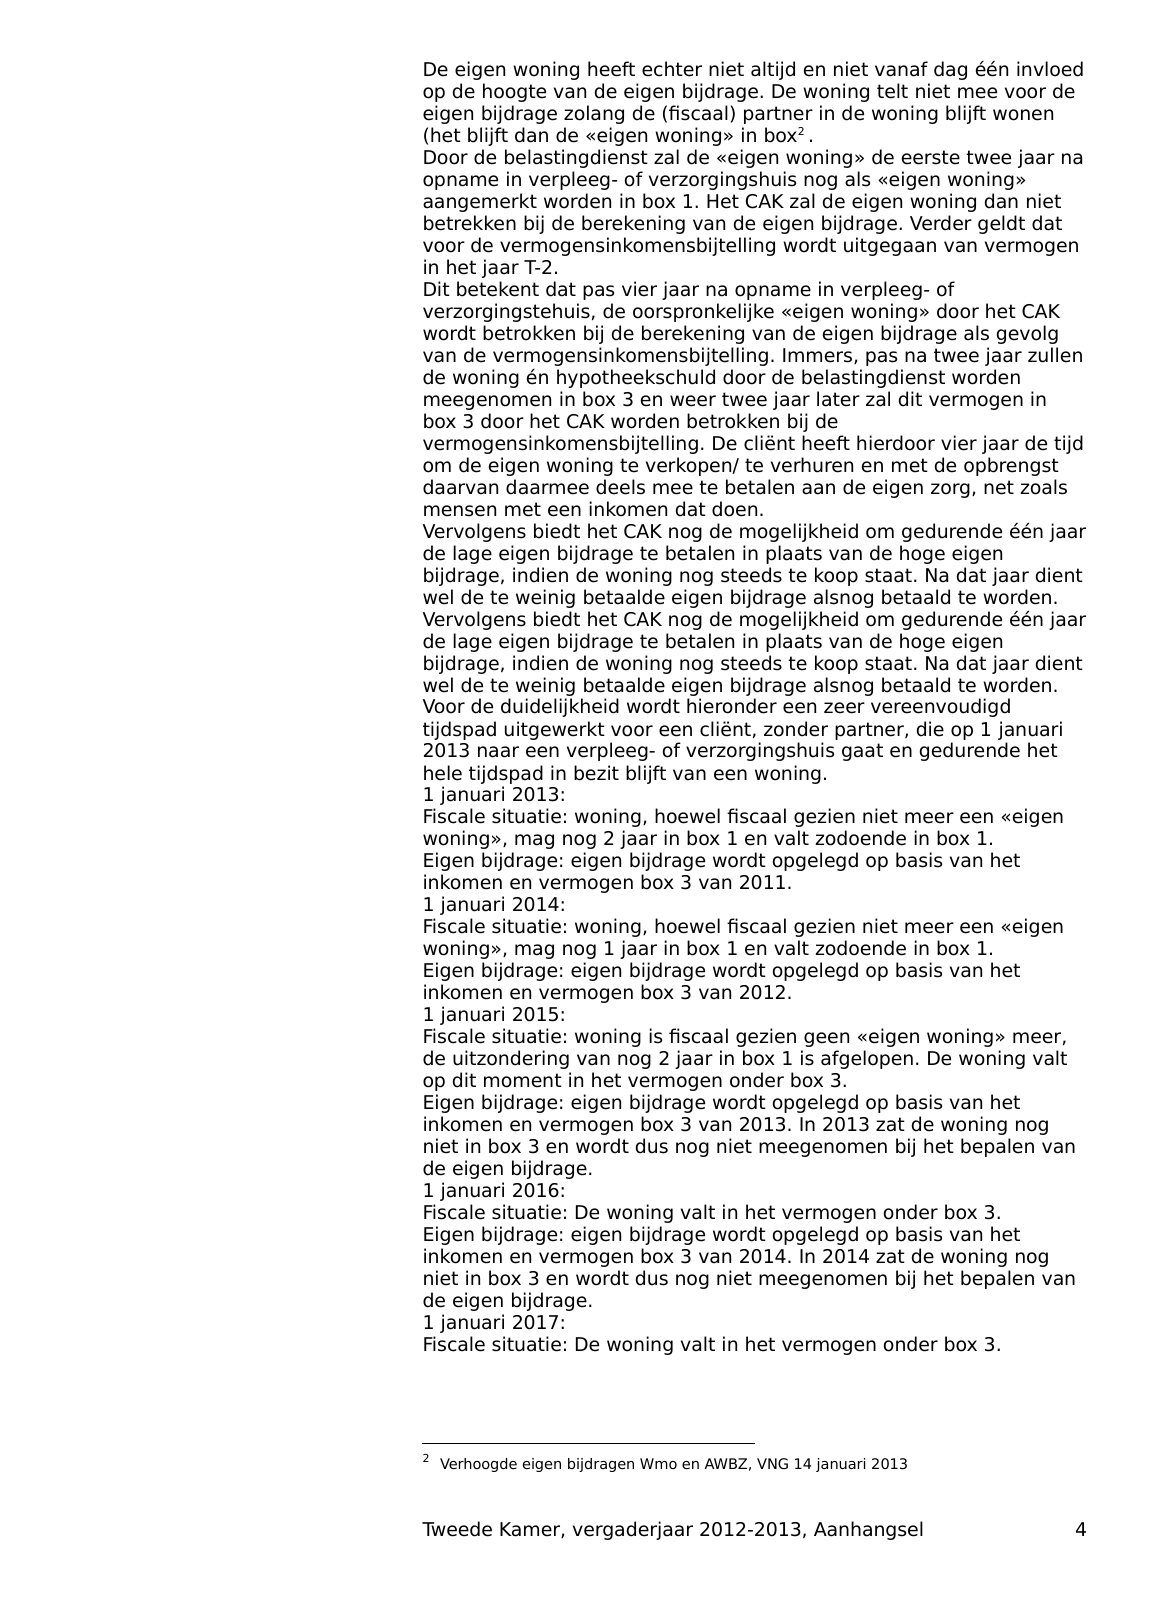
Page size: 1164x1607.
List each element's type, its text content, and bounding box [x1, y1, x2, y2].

text 1 januari 2017: [422, 1312, 1087, 1334]
text Eigen bijdrage: eigen bijdrage wordt opgelegd op basis van het inkomen en vermogen box 3 van 2014. In 2014 zat de woning nog niet in box 3 en wordt dus nog niet meegenomen bij het bepalen van de eigen bijdrage. [422, 1224, 1087, 1312]
text Vervolgens biedt het CAK nog de mogelijkheid om gedurende één jaar de lage eigen bijdrage te betalen in plaats van de hoge eigen bijdrage, indien de woning nog steeds te koop staat. Na dat jaar dient wel de te weinig betaalde eigen bijdrage alsnog betaald te worden. [422, 608, 1087, 696]
text 1 januari 2013: [422, 784, 1087, 806]
text Fiscale situatie: De woning valt in het vermogen onder box 3. [422, 1202, 1087, 1224]
text Fiscale situatie: woning is fiscaal gezien geen «eigen woning» meer, de uitzondering van nog 2 jaar in box 1 is afgelopen. De woning valt op dit moment in het vermogen onder box 3. [422, 1026, 1087, 1092]
text Fiscale situatie: De woning valt in het vermogen onder box 3. [422, 1334, 1087, 1356]
text 1 januari 2016: [422, 1180, 1087, 1202]
text De eigen woning heeft echter niet altijd en niet vanaf dag één invloed op de hoogte van de eigen bijdrage. De woning telt niet mee voor de eigen bijdrage zolang de (fiscaal) partner in de woning blijft wonen (het blijft dan de «eigen woning» in box. [422, 59, 1087, 147]
text 1 januari 2014: [422, 894, 1087, 916]
text Eigen bijdrage: eigen bijdrage wordt opgelegd op basis van het inkomen en vermogen box 3 van 2013. In 2013 zat de woning nog niet in box 3 en wordt dus nog niet meegenomen bij het bepalen van de eigen bijdrage. [422, 1092, 1087, 1180]
text Verhoogde eigen bijdragen Wmo en AWBZ, VNG 14 januari 2013 [422, 1452, 1087, 1474]
text Fiscale situatie: woning, hoewel fiscaal gezien niet meer een «eigen woning», mag nog 1 jaar in box 1 en valt zodoende in box 1. [422, 916, 1087, 960]
text Fiscale situatie: woning, hoewel fiscaal gezien niet meer een «eigen woning», mag nog 2 jaar in box 1 en valt zodoende in box 1. [422, 806, 1087, 850]
text Eigen bijdrage: eigen bijdrage wordt opgelegd op basis van het inkomen en vermogen box 3 van 2012. [422, 960, 1087, 1004]
text Dit betekent dat pas vier jaar na opname in verpleeg- of verzorgingstehuis, de oorspronkelijke «eigen woning» door het CAK wordt betrokken bij de berekening van de eigen bijdrage als gevolg van de vermogensinkomensbijtelling. Immers, pas na twee jaar zullen de woning én hypotheekschuld door de belastingdienst worden meegenomen in box 3 en weer twee jaar later zal dit vermogen in box 3 door het CAK worden betrokken bij de vermogensinkomensbijtelling. De cliënt heeft hierdoor vier jaar de tijd om de eigen woning te verkopen/ te verhuren en met de opbrengst daarvan daarmee deels mee te betalen aan de eigen zorg, net zoals mensen met een inkomen dat doen. [422, 279, 1087, 521]
text Door de belastingdienst zal de «eigen woning» de eerste twee jaar na opname in verpleeg- of verzorgingshuis nog als «eigen woning» aangemerkt worden in box 1. Het CAK zal de eigen woning dan niet betrekken bij de berekening van de eigen bijdrage. Verder geldt dat voor de vermogensinkomensbijtelling wordt uitgegaan van vermogen in het jaar T-2. [422, 147, 1087, 279]
text Voor de duidelijkheid wordt hieronder een zeer vereenvoudigd tijdspad uitgewerkt voor een cliënt, zonder partner, die op 1 januari 2013 naar een verpleeg- of verzorgingshuis gaat en gedurende het hele tijdspad in bezit blijft van een woning. [422, 696, 1087, 784]
text Vervolgens biedt het CAK nog de mogelijkheid om gedurende één jaar de lage eigen bijdrage te betalen in plaats van de hoge eigen bijdrage, indien de woning nog steeds te koop staat. Na dat jaar dient wel de te weinig betaalde eigen bijdrage alsnog betaald te worden. [422, 521, 1087, 608]
text 1 januari 2015: [422, 1004, 1087, 1026]
text Eigen bijdrage: eigen bijdrage wordt opgelegd op basis van het inkomen en vermogen box 3 van 2011. [422, 850, 1087, 894]
